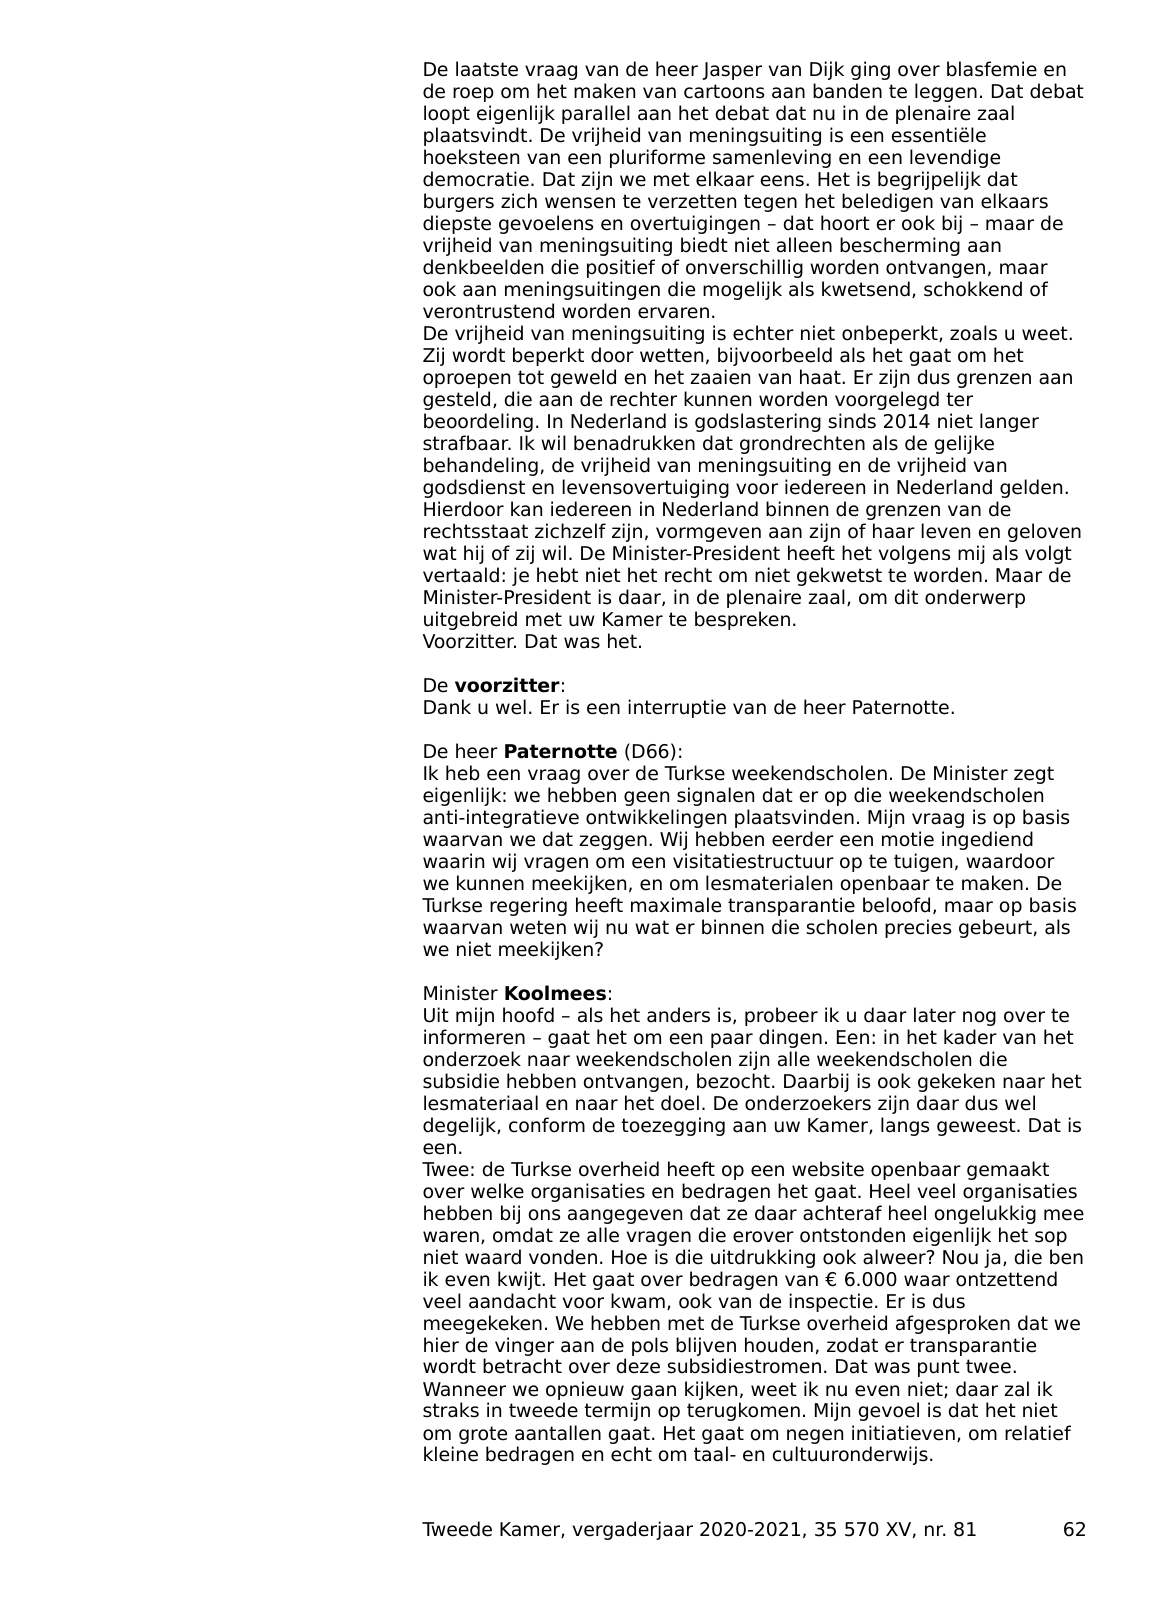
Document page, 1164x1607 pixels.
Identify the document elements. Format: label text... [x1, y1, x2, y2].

text Ik heb een vraag over de Turkse weekendscholen. De Minister zegt eigenlijk: we hebben geen signalen dat er op die weekendscholen anti-integratieve ontwikkelingen plaatsvinden. Mijn vraag is op basis waarvan we dat zeggen. Wij hebben eerder een motie ingediend waarin wij vragen om een visitatiestructuur op te tuigen, waardoor we kunnen meekijken, en om lesmaterialen openbaar te maken. De Turkse regering heeft maximale transparantie beloofd, maar op basis waarvan weten wij nu wat er binnen die scholen precies gebeurt, als we niet meekijken? [422, 763, 1087, 961]
text De heer Paternotte (D66): [422, 741, 1087, 763]
text De laatste vraag van de heer Jasper van Dijk ging over blasfemie en de roep om het maken van cartoons aan banden te leggen. Dat debat loopt eigenlijk parallel aan het debat dat nu in de plenaire zaal plaatsvindt. De vrijheid van meningsuiting is een essentiële hoeksteen van een pluriforme samenleving en een levendige democratie. Dat zijn we met elkaar eens. Het is begrijpelijk dat burgers zich wensen te verzetten tegen het beledigen van elkaars diepste gevoelens en overtuigingen – dat hoort er ook bij – maar de vrijheid van meningsuiting biedt niet alleen bescherming aan denkbeelden die positief of onverschillig worden ontvangen, maar ook aan meningsuitingen die mogelijk als kwetsend, schokkend of verontrustend worden ervaren. [422, 59, 1087, 323]
text Minister Koolmees: [422, 983, 1087, 1005]
text De vrijheid van meningsuiting is echter niet onbeperkt, zoals u weet. Zij wordt beperkt door wetten, bijvoorbeeld als het gaat om het oproepen tot geweld en het zaaien van haat. Er zijn dus grenzen aan gesteld, die aan de rechter kunnen worden voorgelegd ter beoordeling. In Nederland is godslastering sinds 2014 niet langer strafbaar. Ik wil benadrukken dat grondrechten als de gelijke behandeling, de vrijheid van meningsuiting en de vrijheid van godsdienst en levensovertuiging voor iedereen in Nederland gelden. Hierdoor kan iedereen in Nederland binnen de grenzen van de rechtsstaat zichzelf zijn, vormgeven aan zijn of haar leven en geloven wat hij of zij wil. De Minister-President heeft het volgens mij als volgt vertaald: je hebt niet het recht om niet gekwetst te worden. Maar de Minister-President is daar, in de plenaire zaal, om dit onderwerp uitgebreid met uw Kamer te bespreken. [422, 323, 1087, 631]
text Dank u wel. Er is een interruptie van de heer Paternotte. [422, 697, 1087, 719]
text Voorzitter. Dat was het. [422, 631, 1087, 652]
text Twee: de Turkse overheid heeft op een website openbaar gemaakt over welke organisaties en bedragen het gaat. Heel veel organisaties hebben bij ons aangegeven dat ze daar achteraf heel ongelukkig mee waren, omdat ze alle vragen die erover ontstonden eigenlijk het sop niet waard vonden. Hoe is die uitdrukking ook alweer? Nou ja, die ben ik even kwijt. Het gaat over bedragen van € 6.000 waar ontzettend veel aandacht voor kwam, ook van de inspectie. Er is dus meegekeken. We hebben met de Turkse overheid afgesproken dat we hier de vinger aan de pols blijven houden, zodat er transparantie wordt betracht over deze subsidiestromen. Dat was punt twee. Wanneer we opnieuw gaan kijken, weet ik nu even niet; daar zal ik straks in tweede termijn op terugkomen. Mijn gevoel is dat het niet om grote aantallen gaat. Het gaat om negen initiatieven, om relatief kleine bedragen en echt om taal- en cultuuronderwijs. [422, 1159, 1087, 1466]
text De voorzitter: [422, 675, 1087, 697]
text Uit mijn hoofd – als het anders is, probeer ik u daar later nog over te informeren – gaat het om een paar dingen. Een: in het kader van het onderzoek naar weekendscholen zijn alle weekendscholen die subsidie hebben ontvangen, bezocht. Daarbij is ook gekeken naar het lesmateriaal en naar het doel. De onderzoekers zijn daar dus wel degelijk, conform de toezegging aan uw Kamer, langs geweest. Dat is een. [422, 1005, 1087, 1159]
